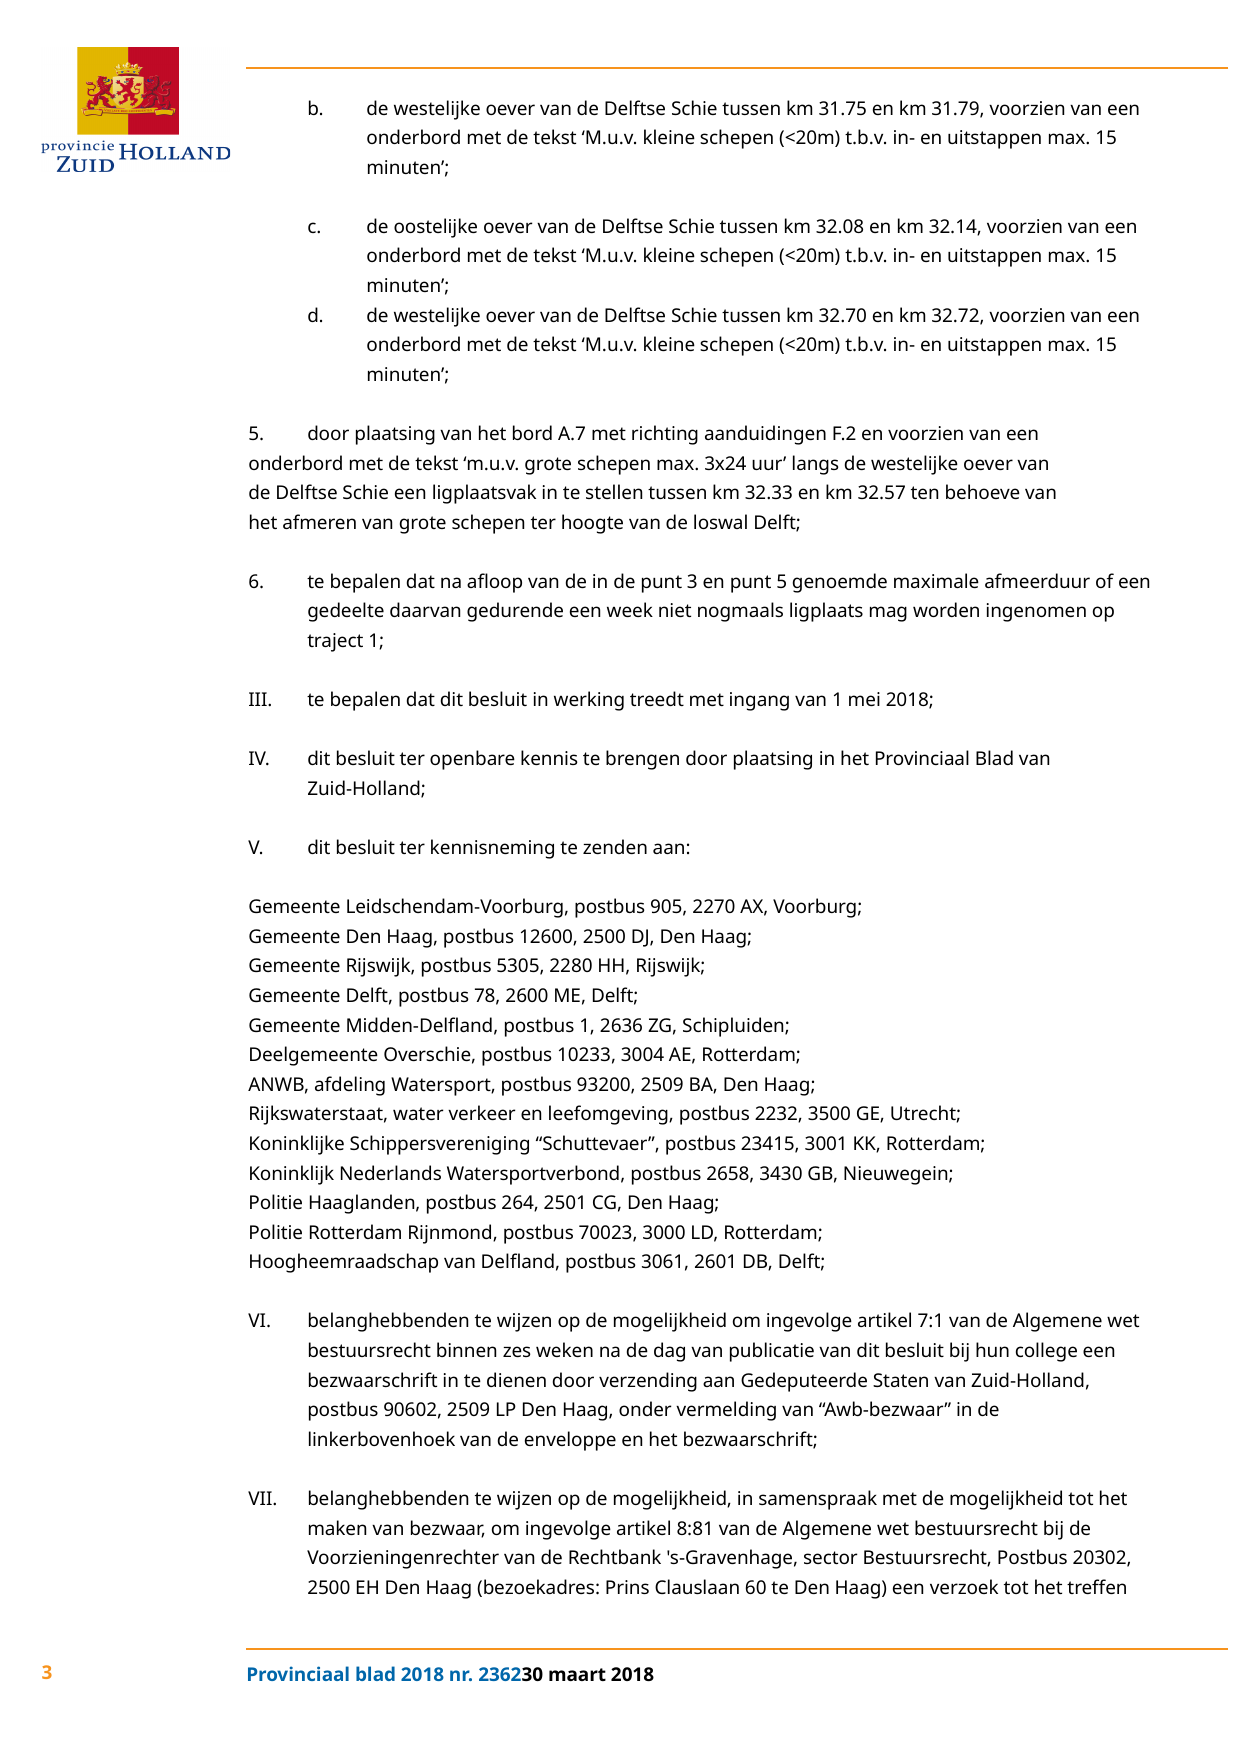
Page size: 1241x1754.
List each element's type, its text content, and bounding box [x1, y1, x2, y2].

text Gemeente Rijswijk, postbus 5305, 2280 HH, Rijswijk; [248, 953, 1152, 978]
list belanghebbenden te wijzen op de mogelijkheid om ingevolge artikel 7:1 van de Algemene wet bestuursrecht binnen zes weken na de dag van publicatie van dit besluit bij hun college een bezwaarschrift in te dienen door verzending aan Gedeputeerde Staten van Zuid-Holland, postbus 90602, 2509 LP Den Haag, onder vermelding van “Awb-bezwaar” in de linkerbovenhoek van de enveloppe en het bezwaarschrift; [248, 1308, 1152, 1452]
text Koninklijk Nederlands Watersportverbond, postbus 2658, 3430 GB, Nieuwegein; [248, 1160, 1152, 1186]
text Rijkswaterstaat, water verkeer en leefomgeving, postbus 2232, 3500 GE, Utrecht; [248, 1101, 1152, 1126]
text Hoogheemraadschap van Delfland, postbus 3061, 2601 DB, Delft; [248, 1248, 1152, 1274]
list te bepalen dat dit besluit in werking treedt met ingang van 1 mei 2018; [248, 686, 1152, 712]
list Zuid-Holland; [248, 775, 1152, 801]
list door plaatsing van het bord A.7 met richting aanduidingen F.2 en voorzien van een [248, 420, 1152, 446]
text Gemeente Leidschendam-Voorburg, postbus 905, 2270 AX, Voorburg; [248, 893, 1152, 919]
text Gemeente Midden-Delfland, postbus 1, 2636 ZG, Schipluiden; [248, 1012, 1152, 1038]
list de westelijke oever van de Delftse Schie tussen km 31.75 en km 31.79, voorzien van een onderbord met de tekst ‘M.u.v. kleine schepen (<20m) t.b.v. in- en uitstappen max. 15 minuten’; [307, 95, 1152, 180]
text onderbord met de tekst ‘m.u.v. grote schepen max. 3x24 uur’ langs de westelijke oever van [248, 450, 1152, 476]
text de Delftse Schie een ligplaatsvak in te stellen tussen km 32.33 en km 32.57 ten behoeve van [248, 479, 1152, 505]
text ANWB, afdeling Watersport, postbus 93200, 2509 BA, Den Haag; [248, 1071, 1152, 1097]
text het afmeren van grote schepen ter hoogte van de loswal Delft; [248, 509, 1152, 535]
list dit besluit ter kennisneming te zenden aan: [248, 834, 1152, 860]
list de westelijke oever van de Delftse Schie tussen km 32.70 en km 32.72, voorzien van een onderbord met de tekst ‘M.u.v. kleine schepen (<20m) t.b.v. in- en uitstappen max. 15 minuten’; [307, 302, 1152, 387]
text Koninklijke Schippersvereniging “Schuttevaer”, postbus 23415, 3001 KK, Rotterdam; [248, 1130, 1152, 1156]
list te bepalen dat na afloop van de in de punt 3 en punt 5 genoemde maximale afmeerduur of een gedeelte daarvan gedurende een week niet nogmaals ligplaats mag worden ingenomen op traject 1; [248, 568, 1152, 653]
list dit besluit ter openbare kennis te brengen door plaatsing in het Provinciaal Blad van [248, 746, 1152, 771]
text Deelgemeente Overschie, postbus 10233, 3004 AE, Rotterdam; [248, 1041, 1152, 1067]
list belanghebbenden te wijzen op de mogelijkheid, in samenspraak met de mogelijkheid tot het maken van bezwaar, om ingevolge artikel 8:81 van de Algemene wet bestuursrecht bij de Voorzieningenrechter van de Rechtbank 's-Gravenhage, sector Bestuursrecht, Postbus 20302, 2500 EH Den Haag (bezoekadres: Prins Clauslaan 60 te Den Haag) een verzoek tot het treffen [248, 1485, 1152, 1600]
text Gemeente Den Haag, postbus 12600, 2500 DJ, Den Haag; [248, 923, 1152, 949]
picture [41, 47, 231, 172]
text Politie Rotterdam Rijnmond, postbus 70023, 3000 LD, Rotterdam; [248, 1219, 1152, 1245]
text Politie Haaglanden, postbus 264, 2501 CG, Den Haag; [248, 1189, 1152, 1215]
list de oostelijke oever van de Delftse Schie tussen km 32.08 en km 32.14, voorzien van een onderbord met de tekst ‘M.u.v. kleine schepen (<20m) t.b.v. in- en uitstappen max. 15 minuten’; [307, 213, 1152, 298]
text Gemeente Delft, postbus 78, 2600 ME, Delft; [248, 982, 1152, 1008]
